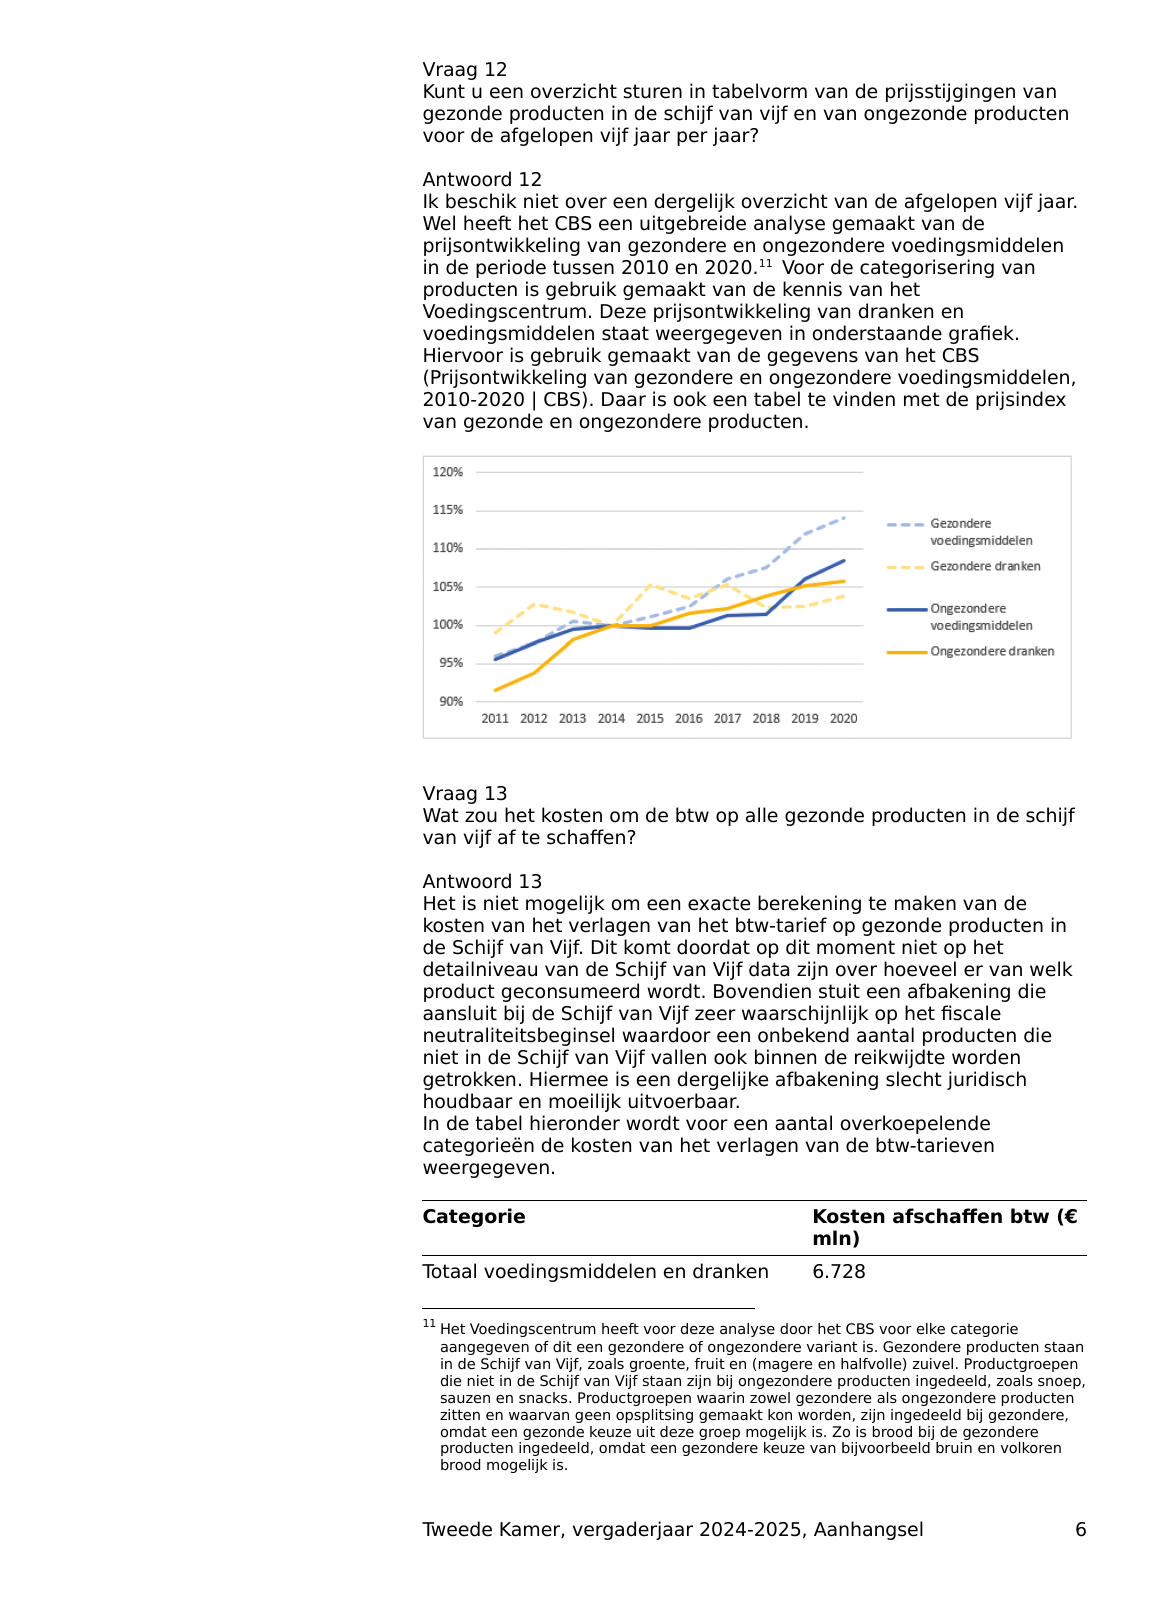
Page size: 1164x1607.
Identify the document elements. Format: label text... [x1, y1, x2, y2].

text Vraag 12 [422, 59, 1087, 81]
text Antwoord 12 [422, 169, 1087, 191]
text Het Voedingscentrum heeft voor deze analyse door het CBS voor elke categorie aangegeven of dit een gezondere of ongezondere variant is. Gezondere producten staan in de Schijf van Vijf, zoals groente, fruit en (magere en halfvolle) zuivel. Productgroepen die niet in de Schijf van Vijf staan zijn bij ongezondere producten ingedeeld, zoals snoep, sauzen en snacks. Productgroepen waarin zowel gezondere als ongezondere producten zitten en waarvan geen opsplitsing gemaakt kon worden, zijn ingedeeld bij gezondere, omdat een gezonde keuze uit deze groep mogelijk is. Zo is brood bij de gezondere producten ingedeeld, omdat een gezondere keuze van bijvoorbeeld bruin en volkoren brood mogelijk is. [422, 1317, 1087, 1474]
text Kunt u een overzicht sturen in tabelvorm van de prijsstijgingen van gezonde producten in de schijf van vijf en van ongezonde producten voor de afgelopen vijf jaar per jaar? [422, 81, 1087, 147]
text Vraag 13 [422, 783, 1087, 805]
text Ik beschik niet over een dergelijk overzicht van de afgelopen vijf jaar. Wel heeft het CBS een uitgebreide analyse gemaakt van de prijsontwikkeling van gezondere en ongezondere voedingsmiddelen in de periode tussen 2010 en 2020. Voor de categorisering van producten is gebruik gemaakt van de kennis van het Voedingscentrum. Deze prijsontwikkeling van dranken en voedingsmiddelen staat weergegeven in onderstaande grafiek. Hiervoor is gebruik gemaakt van de gegevens van het CBS (Prijsontwikkeling van gezondere en ongezondere voedingsmiddelen, 2010-2020 | CBS). Daar is ook een tabel te vinden met de prijsindex van gezonde en ongezondere producten. [422, 191, 1087, 433]
text Het is niet mogelijk om een exacte berekening te maken van de kosten van het verlagen van het btw-tarief op gezonde producten in de Schijf van Vijf. Dit komt doordat op dit moment niet op het detailniveau van de Schijf van Vijf data zijn over hoeveel er van welk product geconsumeerd wordt. Bovendien stuit een afbakening die aansluit bij de Schijf van Vijf zeer waarschijnlijk op het fiscale neutraliteitsbeginsel waardoor een onbekend aantal producten die niet in de Schijf van Vijf vallen ook binnen de reikwijdte worden getrokken. Hiermee is een dergelijke afbakening slecht juridisch houdbaar en moeilijk uitvoerbaar. [422, 893, 1087, 1113]
picture [422, 455, 1072, 739]
text Wat zou het kosten om de btw op alle gezonde producten in de schijf van vijf af te schaffen? [422, 805, 1087, 849]
table_header Kosten afschaffen btw (€ mln) [806, 1201, 1087, 1255]
table_cell 6.728 [806, 1256, 1087, 1282]
text In de tabel hieronder wordt voor een aantal overkoepelende categorieën de kosten van het verlagen van de btw-tarieven weergegeven. [422, 1113, 1087, 1178]
table_cell Totaal voedingsmiddelen en dranken [422, 1256, 806, 1282]
text Antwoord 13 [422, 871, 1087, 893]
table_header Categorie [422, 1201, 806, 1255]
